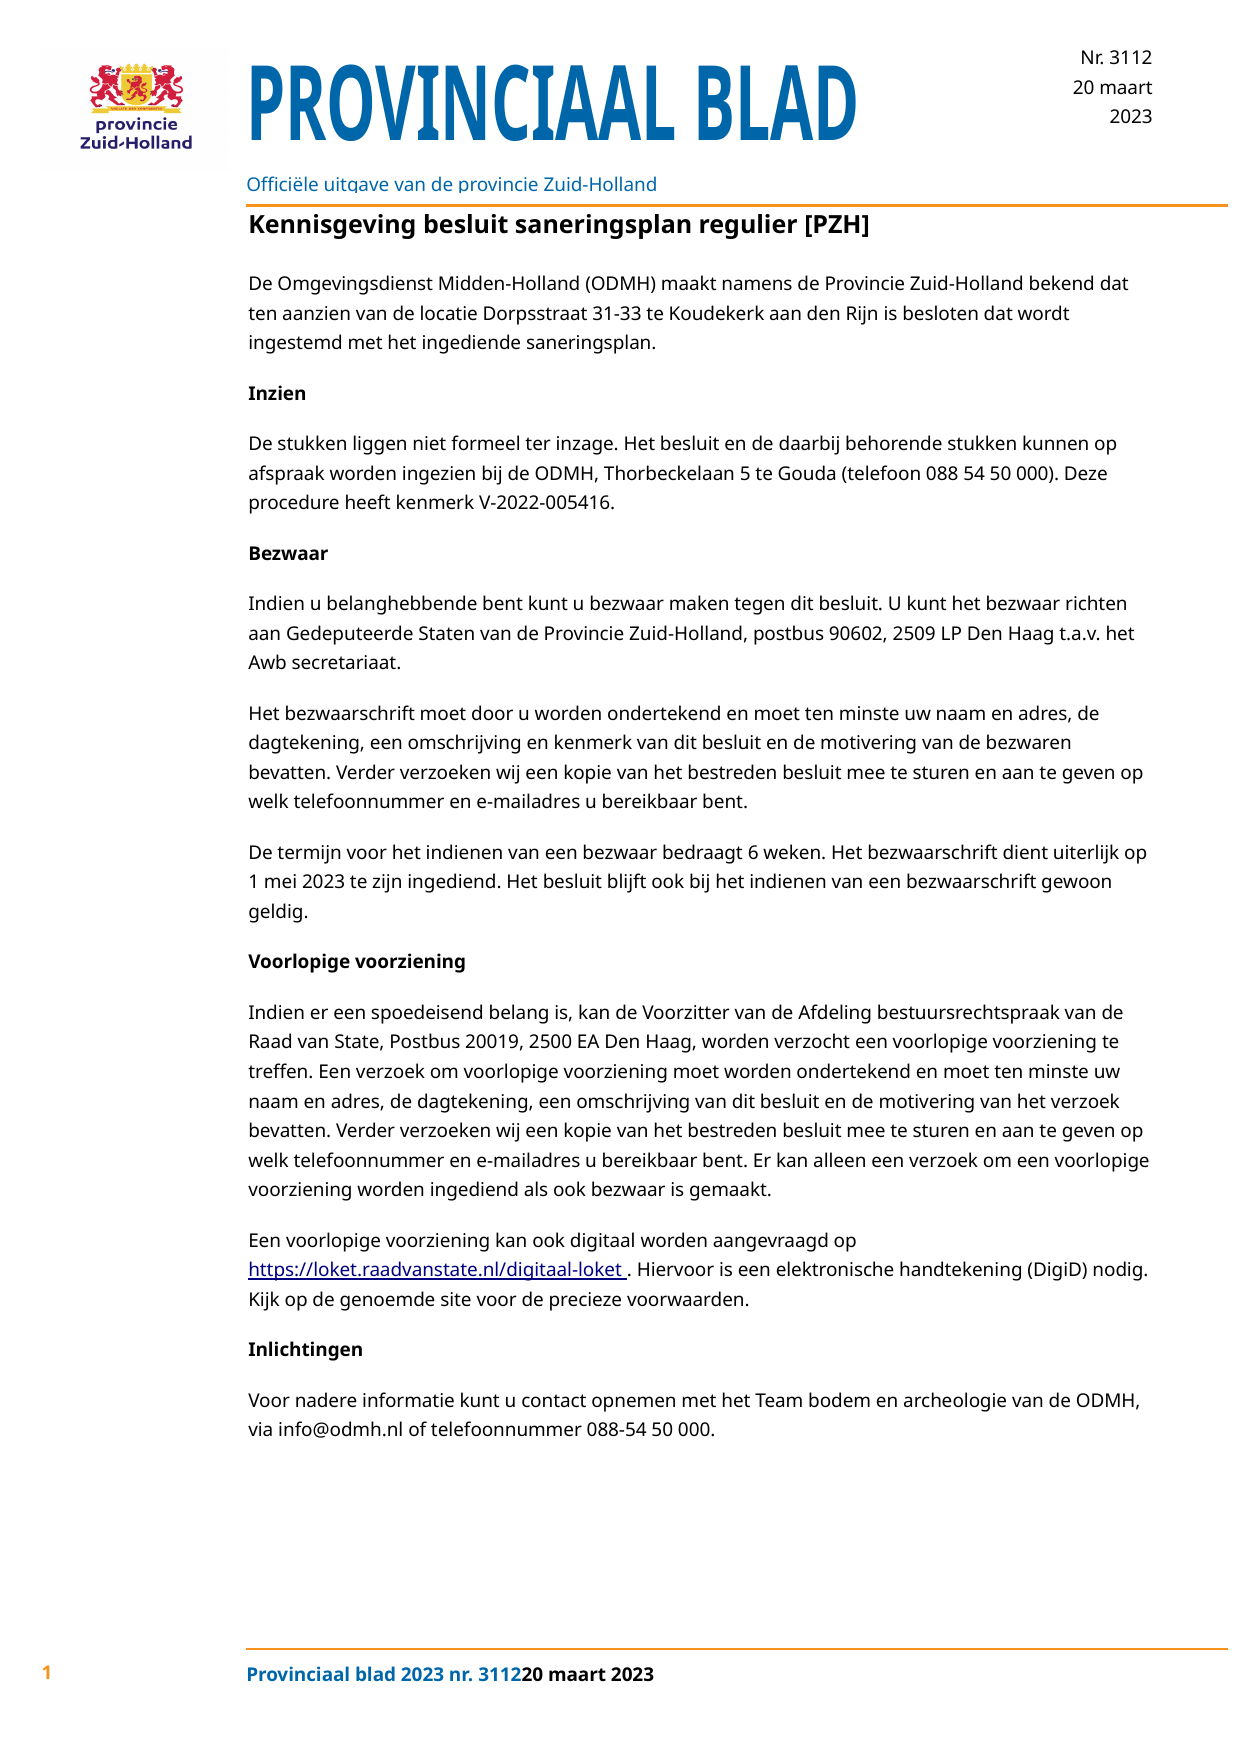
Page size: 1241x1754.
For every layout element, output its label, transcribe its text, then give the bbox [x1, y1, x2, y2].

text De termijn voor het indienen van een bezwaar bedraagt 6 weken. Het bezwaarschrift dient uiterlijk op 1 mei 2023 te zijn ingediend. Het besluit blijft ook bij het indienen van een bezwaarschrift gewoon geldig. [248, 839, 1152, 924]
text Indien u belanghebbende bent kunt u bezwaar maken tegen dit besluit. U kunt het bezwaar richten aan Gedeputeerde Staten van de Provincie Zuid-Holland, postbus 90602, 2509 LP Den Haag t.a.v. het Awb secretariaat. [248, 590, 1152, 675]
text Voor nadere informatie kunt u contact opnemen met het Team bodem en archeologie van de ODMH, via info@odmh.nl of telefoonnummer 088-54 50 000. [248, 1387, 1152, 1442]
text De Omgevingsdienst Midden-Holland (ODMH) maakt namens de Provincie Zuid-Holland bekend dat ten aanzien van de locatie Dorpsstraat 31-33 te Koudekerk aan den Rijn is besloten dat wordt ingestemd met het ingediende saneringsplan. [248, 270, 1152, 355]
text Inzien [248, 380, 1152, 406]
text De stukken liggen niet formeel ter inzage. Het besluit en de daarbij behorende stukken kunnen op afspraak worden ingezien bij de ODMH, Thorbeckelaan 5 te Gouda (telefoon 088 54 50 000). Deze procedure heeft kenmerk V-2022-005416. [248, 430, 1152, 515]
text Indien er een spoedeisend belang is, kan de Voorzitter van de Afdeling bestuursrechtspraak van de Raad van State, Postbus 20019, 2500 EA Den Haag, worden verzocht een voorlopige voorziening te treffen. Een verzoek om voorlopige voorziening moet worden ondertekend en moet ten minste uw naam en adres, de dagtekening, een omschrijving van dit besluit en de motivering van het verzoek bevatten. Verder verzoeken wij een kopie van het bestreden besluit mee te sturen en aan te geven op welk telefoonnummer en e-mailadres u bereikbaar bent. Er kan alleen een verzoek om een voorlopige voorziening worden ingediend als ook bezwaar is gemaakt. [248, 999, 1152, 1202]
text Een voorlopige voorziening kan ook digitaal worden aangevraagd op https://loket.raadvanstate.nl/digitaal-loket . Hiervoor is een elektronische handtekening (DigiD) nodig. Kijk op de genoemde site voor de precieze voorwaarden. [248, 1227, 1152, 1312]
picture [41, 47, 231, 172]
text Inlichtingen [248, 1337, 1152, 1362]
text Bezwaar [248, 540, 1152, 566]
text Het bezwaarschrift moet door u worden ondertekend en moet ten minste uw naam en adres, de dagtekening, een omschrijving en kenmerk van dit besluit en de motivering van de bezwaren bevatten. Verder verzoeken wij een kopie van het bestreden besluit mee te sturen en aan te geven op welk telefoonnummer en e-mailadres u bereikbaar bent. [248, 700, 1152, 814]
text Kennisgeving besluit saneringsplan regulier [PZH] [248, 207, 1152, 241]
text Voorlopige voorziening [248, 949, 1152, 974]
